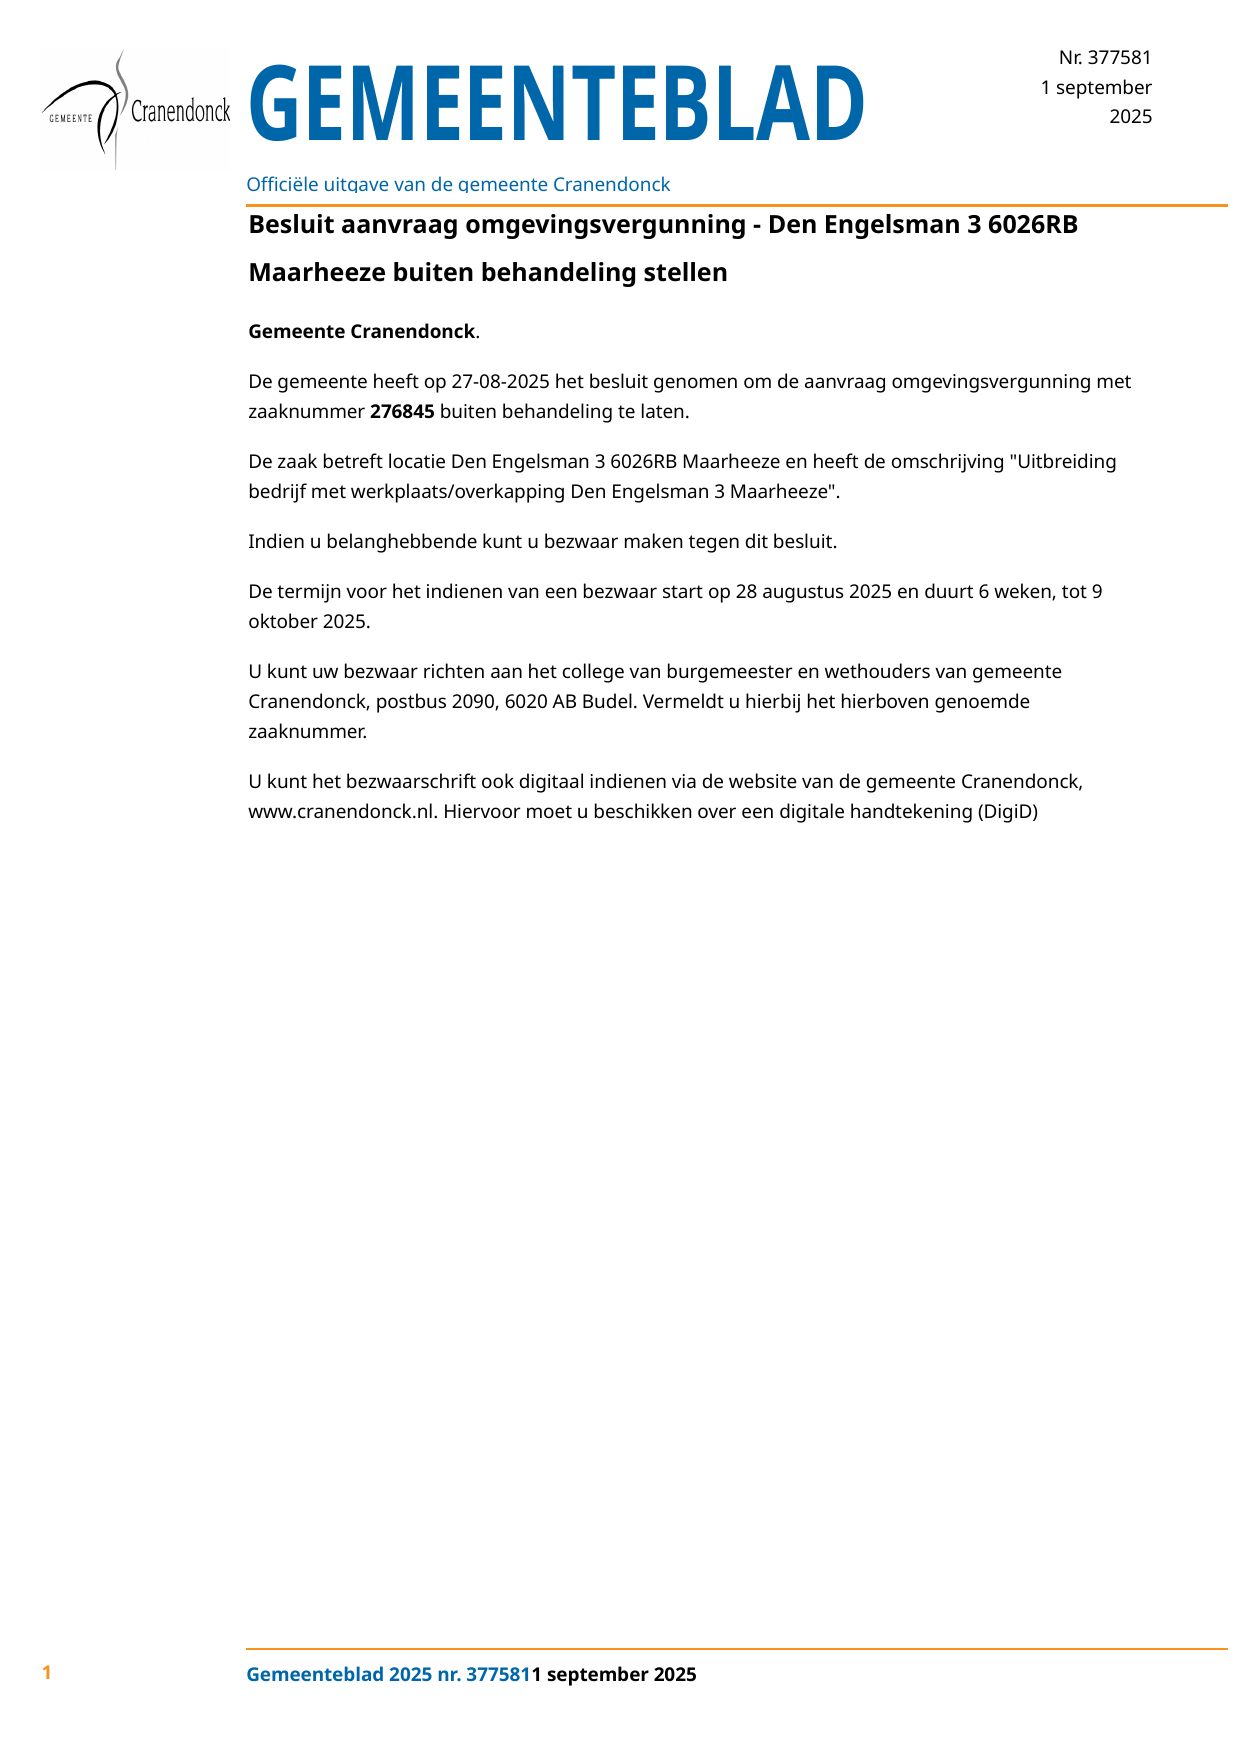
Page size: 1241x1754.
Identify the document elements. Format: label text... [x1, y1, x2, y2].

text Gemeente Cranendonck. [248, 318, 1152, 344]
picture [41, 47, 231, 172]
text De termijn voor het indienen van een bezwaar start op 28 augustus 2025 en duurt 6 weken, tot 9 oktober 2025. [248, 579, 1152, 634]
text Indien u belanghebbende kunt u bezwaar maken tegen dit besluit. [248, 528, 1152, 554]
text De zaak betreft locatie Den Engelsman 3 6026RB Maarheeze en heeft de omschrijving "Uitbreiding bedrijf met werkplaats/overkapping Den Engelsman 3 Maarheeze". [248, 448, 1152, 504]
text Besluit aanvraag omgevingsvergunning - Den Engelsman 3 6026RB Maarheeze buiten behandeling stellen [248, 207, 1152, 288]
text U kunt het bezwaarschrift ook digitaal indienen via de website van de gemeente Cranendonck, www.cranendonck.nl. Hiervoor moet u beschikken over een digitale handtekening (DigiD) [248, 768, 1152, 824]
text De gemeente heeft op 27-08-2025 het besluit genomen om de aanvraag omgevingsvergunning met zaaknummer 276845 buiten behandeling te laten. [248, 368, 1152, 424]
text U kunt uw bezwaar richten aan het college van burgemeester en wethouders van gemeente Cranendonck, postbus 2090, 6020 AB Budel. Vermeldt u hierbij het hierboven genoemde zaaknummer. [248, 659, 1152, 744]
